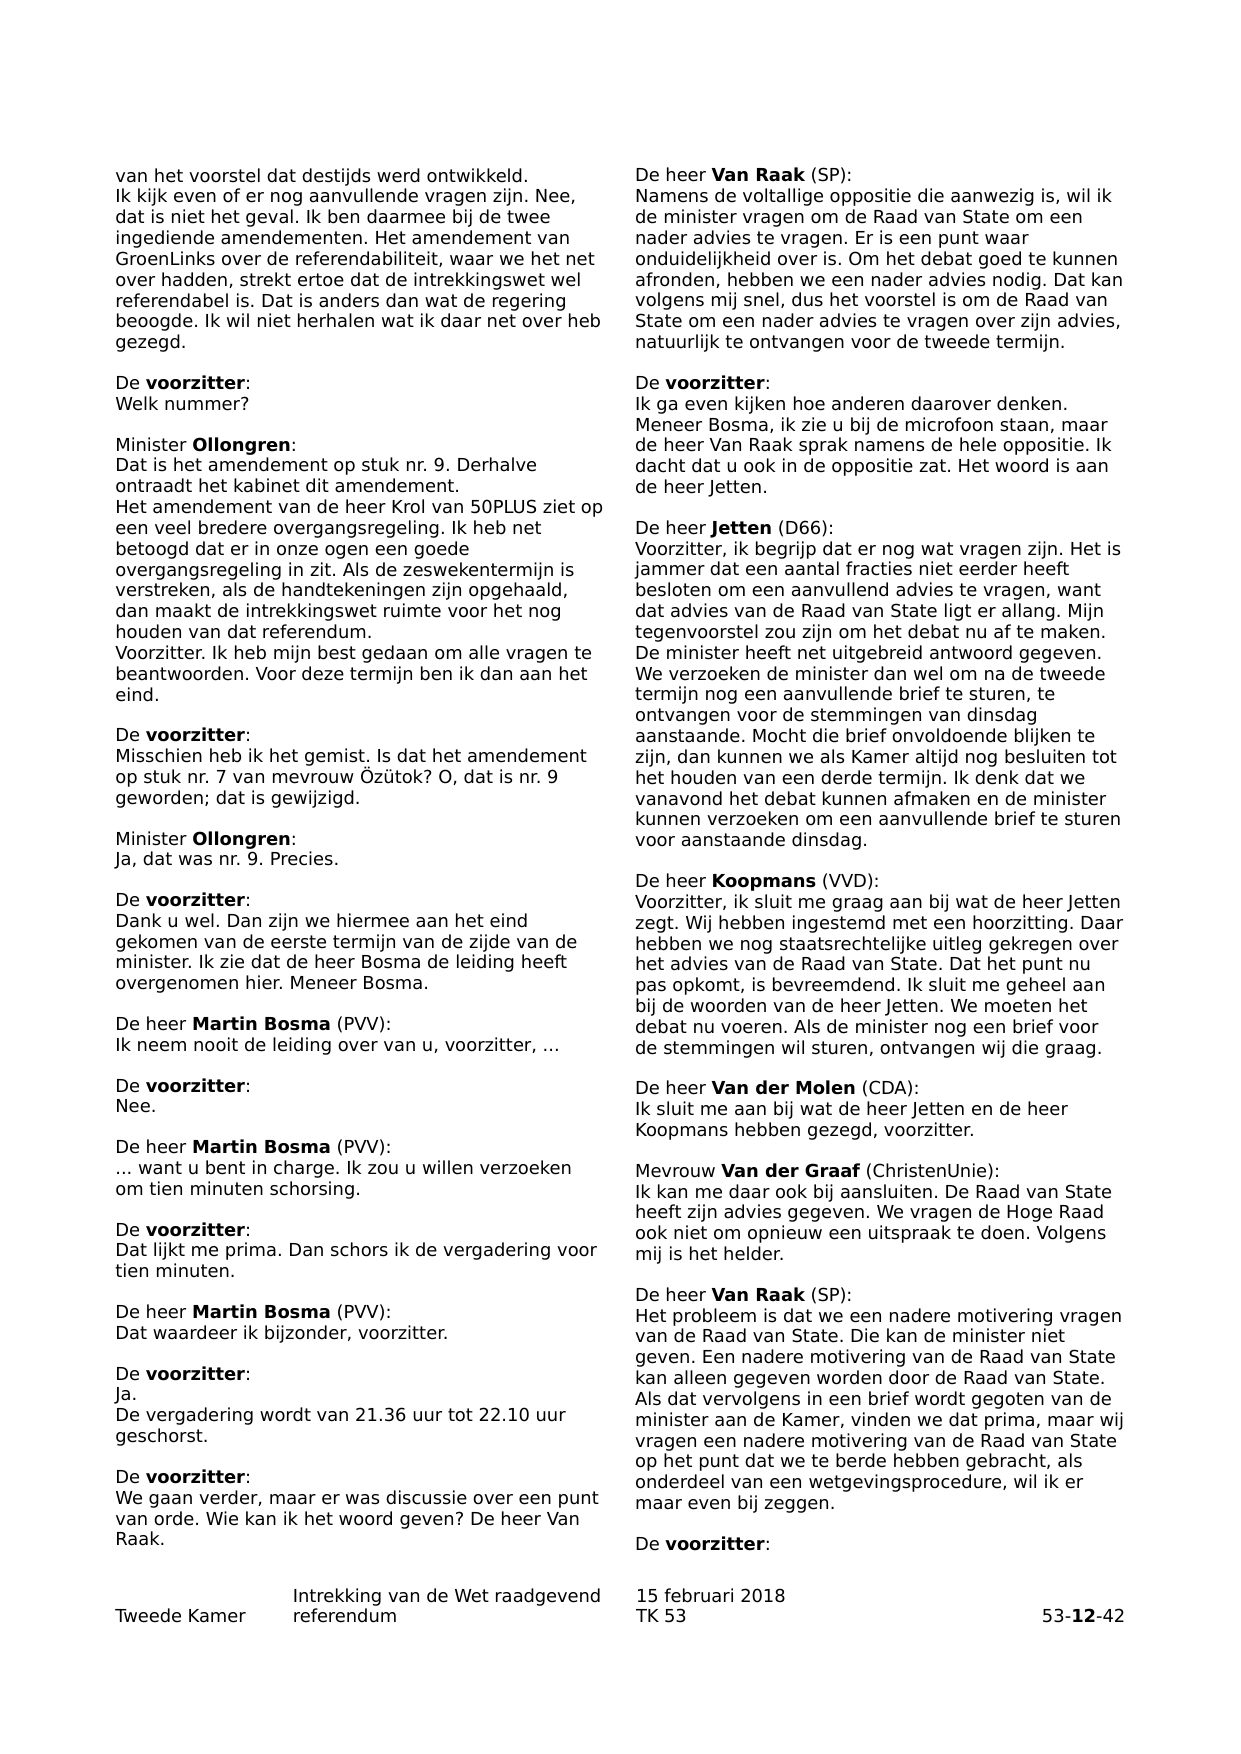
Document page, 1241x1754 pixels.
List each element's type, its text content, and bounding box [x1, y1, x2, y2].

text De heer Koopmans (VVD): [635, 871, 1125, 892]
text De voorzitter: [635, 373, 1125, 393]
text Misschien heb ik het gemist. Is dat het amendement op stuk nr. 7 van mevrouw Özütok? O, dat is nr. 9 geworden; dat is gewijzigd. [115, 746, 605, 808]
text Dank u wel. Dan zijn we hiermee aan het eind gekomen van de eerste termijn van de zijde van de minister. Ik zie dat de heer Bosma de leiding heeft overgenomen hier. Meneer Bosma. [115, 911, 605, 994]
text Namens de voltallige oppositie die aanwezig is, wil ik de minister vragen om de Raad van State om een nader advies te vragen. Er is een punt waar onduidelijkheid over is. Om het debat goed te kunnen afronden, hebben we een nader advies nodig. Dat kan volgens mij snel, dus het voorstel is om de Raad van State om een nader advies te vragen over zijn advies, natuurlijk te ontvangen voor de tweede termijn. [635, 186, 1125, 353]
text De voorzitter: [115, 1467, 605, 1487]
text Welk nummer? [115, 393, 605, 414]
text Ik kan me daar ook bij aansluiten. De Raad van State heeft zijn advies gegeven. We vragen de Hoge Raad ook niet om opnieuw een uitspraak te doen. Volgens mij is het helder. [635, 1181, 1125, 1265]
text Minister Ollongren: [115, 434, 605, 455]
text De vergadering wordt van 21.36 uur tot 22.10 uur geschorst. [115, 1405, 605, 1447]
text Het probleem is dat we een nadere motivering vragen van de Raad van State. Die kan de minister niet geven. Een nadere motivering van de Raad van State kan alleen gegeven worden door de Raad van State. Als dat vervolgens in een brief wordt gegoten van de minister aan de Kamer, vinden we dat prima, maar wij vragen een nadere motivering van de Raad van State op het punt dat we te berde hebben gebracht, als onderdeel van een wetgevingsprocedure, wil ik er maar even bij zeggen. [635, 1305, 1125, 1514]
text Minister Ollongren: [115, 828, 605, 849]
text Ja. [115, 1384, 605, 1405]
text De voorzitter: [115, 1219, 605, 1240]
text De heer Van Raak (SP): [635, 165, 1125, 186]
text Dat is het amendement op stuk nr. 9. Derhalve ontraadt het kabinet dit amendement. [115, 455, 605, 497]
text Ik kijk even of er nog aanvullende vragen zijn. Nee, dat is niet het geval. Ik ben daarmee bij de twee ingediende amendementen. Het amendement van GroenLinks over de referendabiliteit, waar we het net over hadden, strekt ertoe dat de intrekkingswet wel referendabel is. Dat is anders dan wat de regering beoogde. Ik wil niet herhalen wat ik daar net over heb gezegd. [115, 186, 605, 353]
text De voorzitter: [115, 1363, 605, 1384]
text Ik neem nooit de leiding over van u, voorzitter, ... [115, 1035, 605, 1056]
text Voorzitter. Ik heb mijn best gedaan om alle vragen te beantwoorden. Voor deze termijn ben ik dan aan het eind. [115, 643, 605, 705]
text We gaan verder, maar er was discussie over een punt van orde. Wie kan ik het woord geven? De heer Van Raak. [115, 1487, 605, 1550]
text De heer Martin Bosma (PVV): [115, 1137, 605, 1158]
text De voorzitter: [115, 373, 605, 393]
text ... want u bent in charge. Ik zou u willen verzoeken om tien minuten schorsing. [115, 1158, 605, 1199]
text De heer Van der Molen (CDA): [635, 1078, 1125, 1099]
text Ik ga even kijken hoe anderen daarover denken. Meneer Bosma, ik zie u bij de microfoon staan, maar de heer Van Raak sprak namens de hele oppositie. Ik dacht dat u ook in de oppositie zat. Het woord is aan de heer Jetten. [635, 393, 1125, 498]
text Nee. [115, 1096, 605, 1117]
text De voorzitter: [115, 890, 605, 911]
text De heer Martin Bosma (PVV): [115, 1302, 605, 1323]
text Ja, dat was nr. 9. Precies. [115, 849, 605, 870]
text De heer Martin Bosma (PVV): [115, 1014, 605, 1035]
text Ik sluit me aan bij wat de heer Jetten en de heer Koopmans hebben gezegd, voorzitter. [635, 1099, 1125, 1141]
text Dat waardeer ik bijzonder, voorzitter. [115, 1323, 605, 1343]
text De voorzitter: [115, 1076, 605, 1096]
text Dat lijkt me prima. Dan schors ik de vergadering voor tien minuten. [115, 1240, 605, 1282]
text van het voorstel dat destijds werd ontwikkeld. [115, 165, 605, 186]
text Het amendement van de heer Krol van 50PLUS ziet op een veel bredere overgangsregeling. Ik heb net betoogd dat er in onze ogen een goede overgangsregeling in zit. Als de zeswekentermijn is verstreken, als de handtekeningen zijn opgehaald, dan maakt de intrekkingswet ruimte voor het nog houden van dat referendum. [115, 497, 605, 643]
text De heer Jetten (D66): [635, 518, 1125, 538]
text Voorzitter, ik begrijp dat er nog wat vragen zijn. Het is jammer dat een aantal fracties niet eerder heeft besloten om een aanvullend advies te vragen, want dat advies van de Raad van State ligt er allang. Mijn tegenvoorstel zou zijn om het debat nu af te maken. De minister heeft net uitgebreid antwoord gegeven. We verzoeken de minister dan wel om na de tweede termijn nog een aanvullende brief te sturen, te ontvangen voor de stemmingen van dinsdag aanstaande. Mocht die brief onvoldoende blijken te zijn, dan kunnen we als Kamer altijd nog besluiten tot het houden van een derde termijn. Ik denk dat we vanavond het debat kunnen afmaken en de minister kunnen verzoeken om een aanvullende brief te sturen voor aanstaande dinsdag. [635, 538, 1125, 851]
text Mevrouw Van der Graaf (ChristenUnie): [635, 1161, 1125, 1181]
text Voorzitter, ik sluit me graag aan bij wat de heer Jetten zegt. Wij hebben ingestemd met een hoorzitting. Daar hebben we nog staatsrechtelijke uitleg gekregen over het advies van de Raad van State. Dat het punt nu pas opkomt, is bevreemdend. Ik sluit me geheel aan bij de woorden van de heer Jetten. We moeten het debat nu voeren. Als de minister nog een brief voor de stemmingen wil sturen, ontvangen wij die graag. [635, 892, 1125, 1058]
text De heer Van Raak (SP): [635, 1285, 1125, 1305]
text De voorzitter: [115, 725, 605, 746]
text De voorzitter: [635, 1534, 1125, 1554]
